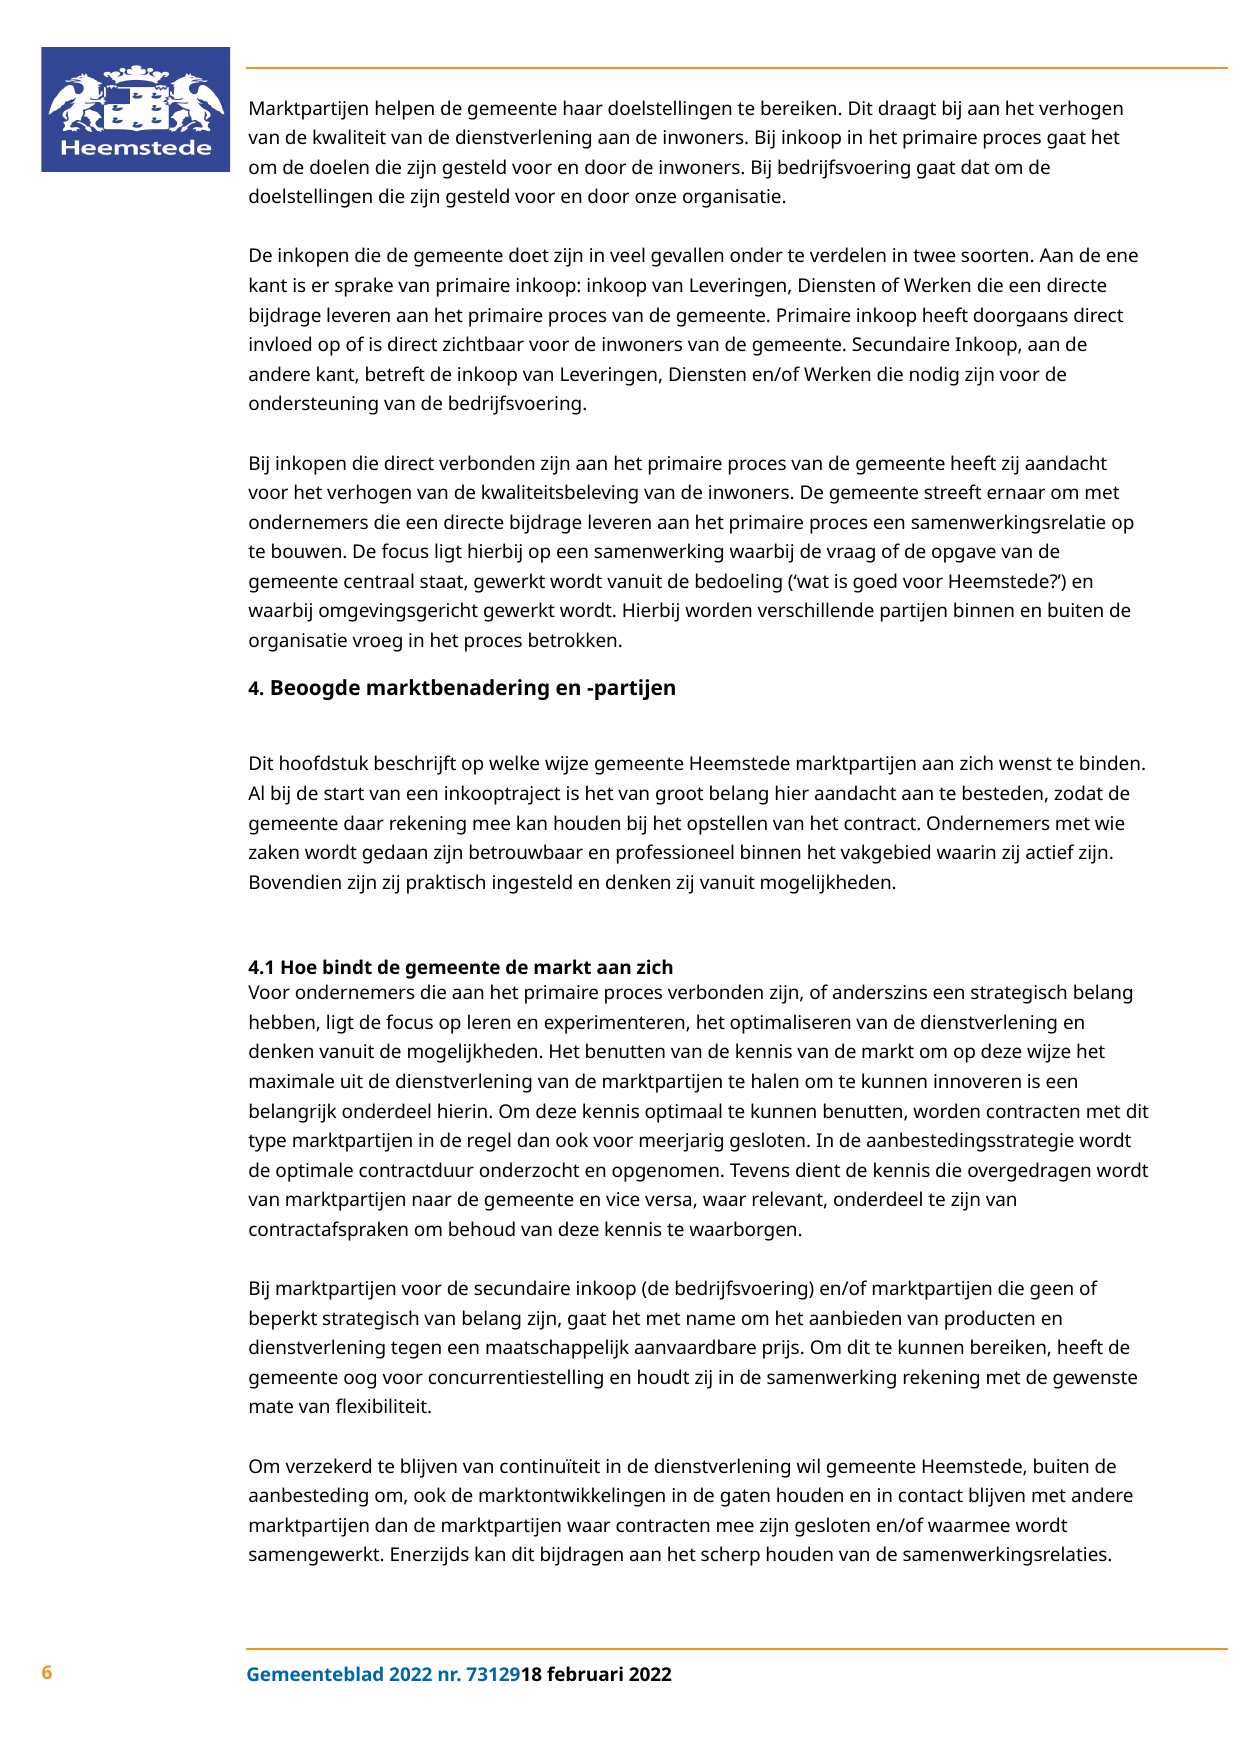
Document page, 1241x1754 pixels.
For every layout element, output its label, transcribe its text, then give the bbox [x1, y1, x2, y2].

text De inkopen die de gemeente doet zijn in veel gevallen onder te verdelen in twee soorten. Aan de ene kant is er sprake van primaire inkoop: inkoop van Leveringen, Diensten of Werken die een directe bijdrage leveren aan het primaire proces van de gemeente. Primaire inkoop heeft doorgaans direct invloed op of is direct zichtbaar voor de inwoners van de gemeente. Secundaire Inkoop, aan de andere kant, betreft de inkoop van Leveringen, Diensten en/of Werken die nodig zijn voor de ondersteuning van de bedrijfsvoering. [248, 243, 1152, 416]
text Dit hoofdstuk beschrijft op welke wijze gemeente Heemstede marktpartijen aan zich wenst te binden. Al bij de start van een inkooptraject is het van groot belang hier aandacht aan te besteden, zodat de gemeente daar rekening mee kan houden bij het opstellen van het contract. Ondernemers met wie zaken wordt gedaan zijn betrouwbaar en professioneel binnen het vakgebied waarin zij actief zijn. Bovendien zijn zij praktisch ingesteld en denken zij vanuit mogelijkheden. [248, 751, 1152, 895]
picture [41, 47, 231, 172]
text Om verzekerd te blijven van continuïteit in de dienstverlening wil gemeente Heemstede, buiten de aanbesteding om, ook de marktontwikkelingen in de gaten houden en in contact blijven met andere marktpartijen dan de marktpartijen waar contracten mee zijn gesloten en/of waarmee wordt samengewerkt. Enerzijds kan dit bijdragen aan het scherp houden van de samenwerkingsrelaties. [248, 1453, 1152, 1567]
text 4.1 Hoe bindt de gemeente de markt aan zich [248, 954, 1152, 979]
text Bij marktpartijen voor de secundaire inkoop (de bedrijfsvoering) en/of marktpartijen die geen of beperkt strategisch van belang zijn, gaat het met name om het aanbieden van producten en dienstverlening tegen een maatschappelijk aanvaardbare prijs. Om dit te kunnen bereiken, heeft de gemeente oog voor concurrentiestelling en houdt zij in de samenwerking rekening met de gewenste mate van flexibiliteit. [248, 1275, 1152, 1419]
text Marktpartijen helpen de gemeente haar doelstellingen te bereiken. Dit draagt bij aan het verhogen van de kwaliteit van de dienstverlening aan de inwoners. Bij inkoop in het primaire proces gaat het om de doelen die zijn gesteld voor en door de inwoners. Bij bedrijfsvoering gaat dat om de doelstellingen die zijn gesteld voor en door onze organisatie. [248, 95, 1152, 209]
text Voor ondernemers die aan het primaire proces verbonden zijn, of anderszins een strategisch belang hebben, ligt de focus op leren en experimenteren, het optimaliseren van de dienstverlening en denken vanuit de mogelijkheden. Het benutten van de kennis van de markt om op deze wijze het maximale uit de dienstverlening van de marktpartijen te halen om te kunnen innoveren is een belangrijk onderdeel hierin. Om deze kennis optimaal te kunnen benutten, worden contracten met dit type marktpartijen in de regel dan ook voor meerjarig gesloten. In de aanbestedingsstrategie wordt de optimale contractduur onderzocht en opgenomen. Tevens dient de kennis die overgedragen wordt van marktpartijen naar de gemeente en vice versa, waar relevant, onderdeel te zijn van contractafspraken om behoud van deze kennis te waarborgen. [248, 979, 1152, 1242]
text 4. Beoogde marktbenadering en -partijen [248, 673, 1152, 701]
text Bij inkopen die direct verbonden zijn aan het primaire proces van de gemeente heeft zij aandacht voor het verhogen van de kwaliteitsbeleving van de inwoners. De gemeente streeft ernaar om met ondernemers die een directe bijdrage leveren aan het primaire proces een samenwerkingsrelatie op te bouwen. De focus ligt hierbij op een samenwerking waarbij de vraag of de opgave van de gemeente centraal staat, gewerkt wordt vanuit de bedoeling (‘wat is goed voor Heemstede?’) en waarbij omgevingsgericht gewerkt wordt. Hierbij worden verschillende partijen binnen en buiten de organisatie vroeg in het proces betrokken. [248, 450, 1152, 653]
